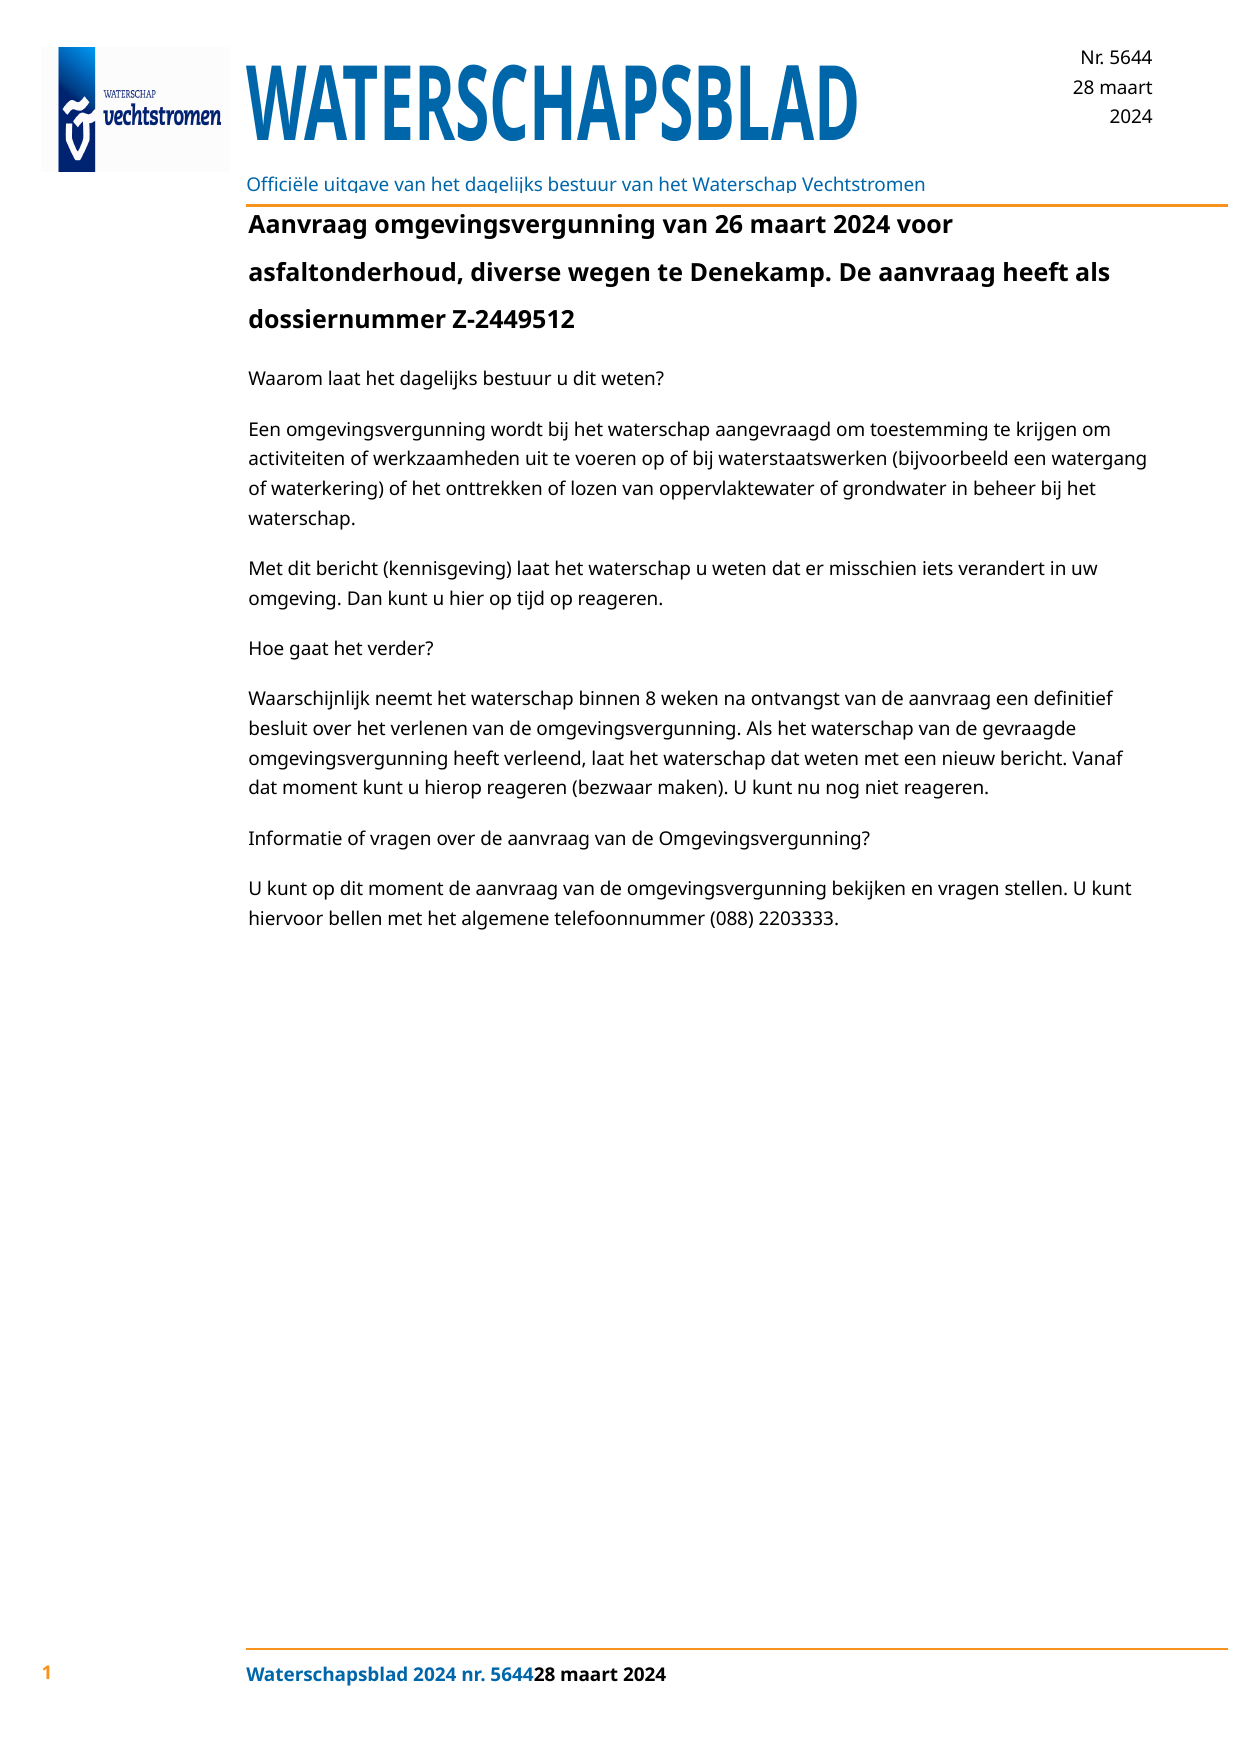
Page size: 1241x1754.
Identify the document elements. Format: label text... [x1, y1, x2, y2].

text Aanvraag omgevingsvergunning van 26 maart 2024 voor asfaltonderhoud, diverse wegen te Denekamp. De aanvraag heeft als dossiernummer Z-2449512 [248, 207, 1152, 336]
picture [41, 47, 231, 172]
text Informatie of vragen over de aanvraag van de Omgevingsvergunning? [248, 825, 1152, 850]
text Waarschijnlijk neemt het waterschap binnen 8 weken na ontvangst van de aanvraag een definitief besluit over het verlenen van de omgevingsvergunning. Als het waterschap van de gevraagde omgevingsvergunning heeft verleend, laat het waterschap dat weten met een nieuw bericht. Vanaf dat moment kunt u hierop reageren (bezwaar maken). U kunt nu nog niet reageren. [248, 686, 1152, 800]
text U kunt op dit moment de aanvraag van de omgevingsvergunning bekijken en vragen stellen. U kunt hiervoor bellen met het algemene telefoonnummer (088) 2203333. [248, 875, 1152, 930]
text Met dit bericht (kennisgeving) laat het waterschap u weten dat er misschien iets verandert in uw omgeving. Dan kunt u hier op tijd op reageren. [248, 555, 1152, 610]
text Een omgevingsvergunning wordt bij het waterschap aangevraagd om toestemming te krijgen om activiteiten of werkzaamheden uit te voeren op of bij waterstaatswerken (bijvoorbeeld een watergang of waterkering) of het onttrekken of lozen van oppervlaktewater of grondwater in beheer bij het waterschap. [248, 416, 1152, 530]
text Waarom laat het dagelijks bestuur u dit weten? [248, 366, 1152, 391]
text Hoe gaat het verder? [248, 635, 1152, 661]
